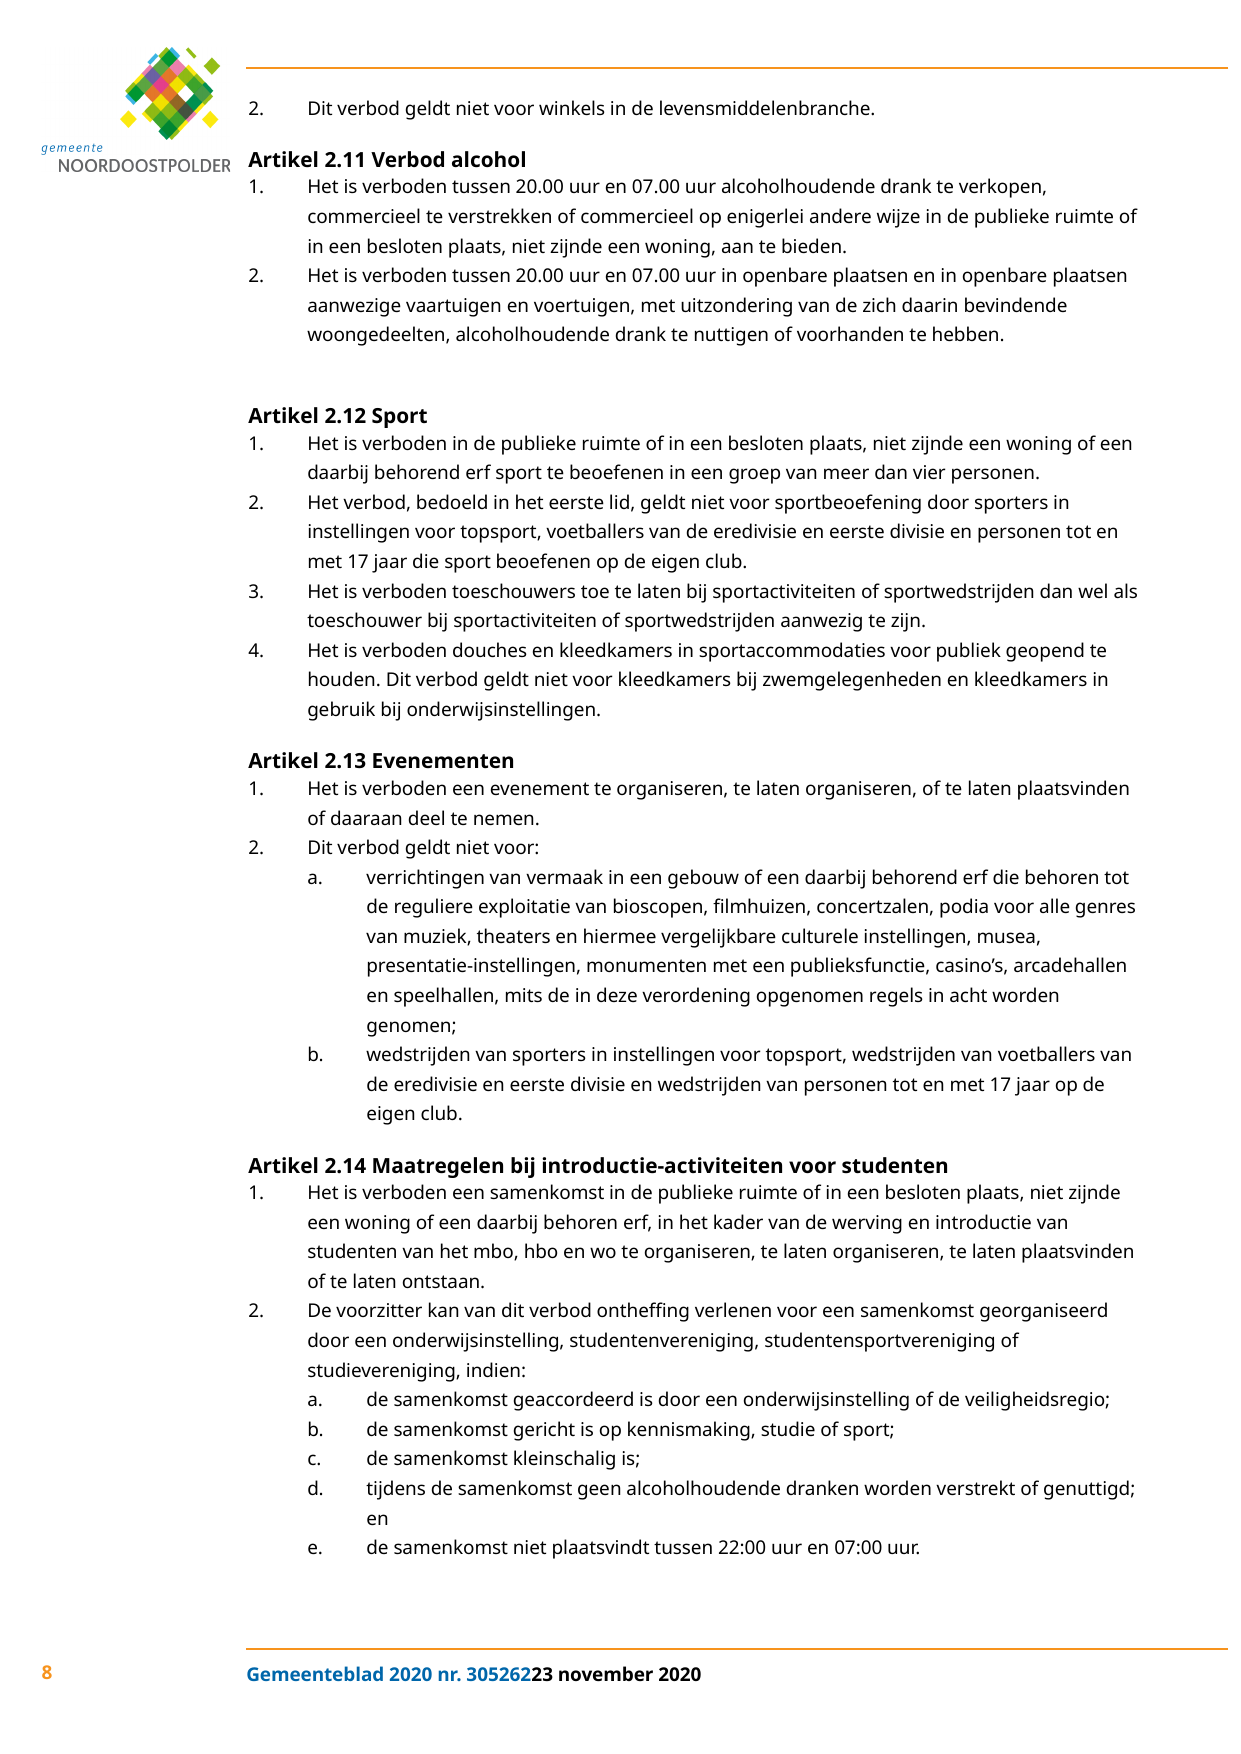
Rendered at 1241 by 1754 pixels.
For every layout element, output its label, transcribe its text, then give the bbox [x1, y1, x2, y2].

list Het is verboden een evenement te organiseren, te laten organiseren, of te laten plaatsvinden of daaraan deel te nemen. [248, 775, 1152, 830]
list Het is verboden tussen 20.00 uur en 07.00 uur in openbare plaatsen en in openbare plaatsen aanwezige vaartuigen en voertuigen, met uitzondering van de zich daarin bevindende woongedeelten, alcoholhoudende drank te nuttigen of voorhanden te hebben. [248, 262, 1152, 347]
list de samenkomst gericht is op kennismaking, studie of sport; [307, 1416, 1152, 1442]
list verrichtingen van vermaak in een gebouw of een daarbij behorend erf die behoren tot de reguliere exploitatie van bioscopen, filmhuizen, concertzalen, podia voor alle genres van muziek, theaters en hiermee vergelijkbare culturele instellingen, musea, presentatie-instellingen, monumenten met een publieksfunctie, casino’s, arcadehallen en speelhallen, mits de in deze verordening opgenomen regels in acht worden genomen; [307, 864, 1152, 1037]
list tijdens de samenkomst geen alcoholhoudende dranken worden verstrekt of genuttigd; en [307, 1475, 1152, 1531]
list Het is verboden in de publieke ruimte of in een besloten plaats, niet zijnde een woning of een daarbij behorend erf sport te beoefenen in een groep van meer dan vier personen. [248, 430, 1152, 485]
list Het is verboden tussen 20.00 uur en 07.00 uur alcoholhoudende drank te verkopen, commercieel te verstrekken of commercieel op enigerlei andere wijze in de publieke ruimte of in een besloten plaats, niet zijnde een woning, aan te bieden. [248, 174, 1152, 258]
list Dit verbod geldt niet voor winkels in de levensmiddelenbranche. [248, 95, 1152, 121]
list de samenkomst niet plaatsvindt tussen 22:00 uur en 07:00 uur. [307, 1534, 1152, 1560]
list Het is verboden douches en kleedkamers in sportaccommodaties voor publiek geopend te houden. Dit verbod geldt niet voor kleedkamers bij zwemgelegenheden en kleedkamers in gebruik bij onderwijsinstellingen. [248, 637, 1152, 722]
text Artikel 2.13 Evenementen [248, 747, 1152, 775]
list de samenkomst geaccordeerd is door een onderwijsinstelling of de veiligheidsregio; [307, 1386, 1152, 1412]
list de samenkomst kleinschalig is; [307, 1446, 1152, 1471]
list wedstrijden van sporters in instellingen voor topsport, wedstrijden van voetballers van de eredivisie en eerste divisie en wedstrijden van personen tot en met 17 jaar op de eigen club. [307, 1041, 1152, 1126]
picture [41, 47, 231, 172]
list Het verbod, bedoeld in het eerste lid, geldt niet voor sportbeoefening door sporters in instellingen voor topsport, voetballers van de eredivisie en eerste divisie en personen tot en met 17 jaar die sport beoefenen op de eigen club. [248, 489, 1152, 574]
text Artikel 2.11 Verbod alcohol [248, 145, 1152, 174]
text Artikel 2.12 Sport [248, 402, 1152, 430]
list Het is verboden toeschouwers toe te laten bij sportactiviteiten of sportwedstrijden dan wel als toeschouwer bij sportactiviteiten of sportwedstrijden aanwezig te zijn. [248, 578, 1152, 633]
list Het is verboden een samenkomst in de publieke ruimte of in een besloten plaats, niet zijnde een woning of een daarbij behoren erf, in het kader van de werving en introductie van studenten van het mbo, hbo en wo te organiseren, te laten organiseren, te laten plaatsvinden of te laten ontstaan. [248, 1179, 1152, 1294]
list De voorzitter kan van dit verbod ontheffing verlenen voor een samenkomst georganiseerd door een onderwijsinstelling, studentenvereniging, studentensportvereniging of studievereniging, indien: [248, 1298, 1152, 1383]
list Dit verbod geldt niet voor: [248, 834, 1152, 860]
text Artikel 2.14 Maatregelen bij introductie-activiteiten voor studenten [248, 1151, 1152, 1179]
